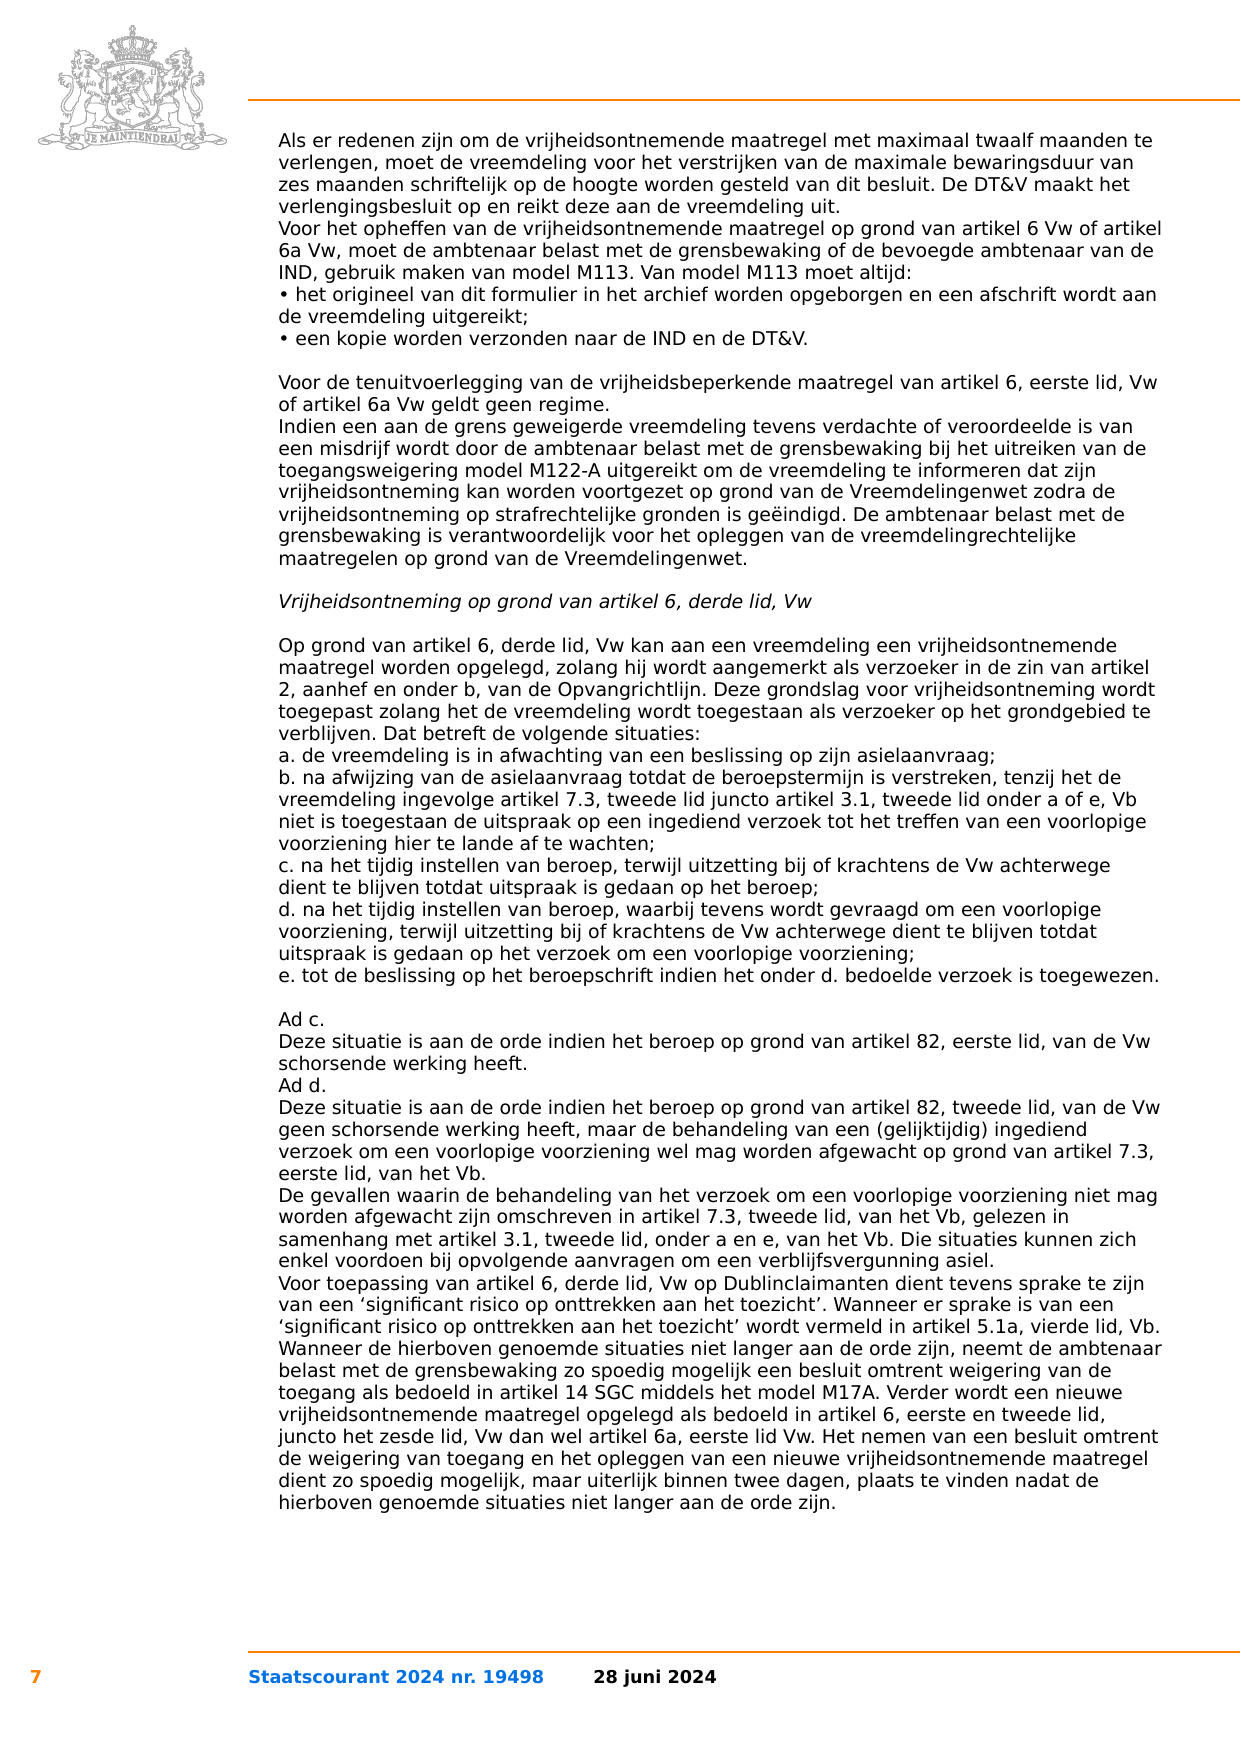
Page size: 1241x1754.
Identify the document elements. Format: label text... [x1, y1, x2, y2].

picture [38, 25, 227, 150]
subtitle Vrijheidsontneming op grond van artikel 6, derde lid, Vw [278, 591, 1163, 613]
text Voor toepassing van artikel 6, derde lid, Vw op Dublinclaimanten dient tevens sprake te zijn van een ‘significant risico op onttrekken aan het toezicht’. Wanneer er sprake is van een ‘significant risico op onttrekken aan het toezicht’ wordt vermeld in artikel 5.1a, vierde lid, Vb. [278, 1272, 1163, 1338]
text Voor de tenuitvoerlegging van de vrijheidsbeperkende maatregel van artikel 6, eerste lid, Vw of artikel 6a Vw geldt geen regime. [278, 372, 1163, 416]
text Voor het opheffen van de vrijheidsontnemende maatregel op grond van artikel 6 Vw of artikel 6a Vw, moet de ambtenaar belast met de grensbewaking of de bevoegde ambtenaar van de IND, gebruik maken van model M113. Van model M113 moet altijd: [278, 218, 1163, 284]
text b. na afwijzing van de asielaanvraag totdat de beroepstermijn is verstreken, tenzij het de vreemdeling ingevolge artikel 7.3, tweede lid juncto artikel 3.1, tweede lid onder a of e, Vb niet is toegestaan de uitspraak op een ingediend verzoek tot het treffen van een voorlopige voorziening hier te lande af te wachten; [278, 767, 1163, 855]
text Als er redenen zijn om de vrijheidsontnemende maatregel met maximaal twaalf maanden te verlengen, moet de vreemdeling voor het verstrijken van de maximale bewaringsduur van zes maanden schriftelijk op de hoogte worden gesteld van dit besluit. De DT&V maakt het verlengingsbesluit op en reikt deze aan de vreemdeling uit. [278, 130, 1163, 218]
text Ad c. [278, 1009, 1163, 1031]
text Indien een aan de grens geweigerde vreemdeling tevens verdachte of veroordeelde is van een misdrijf wordt door de ambtenaar belast met de grensbewaking bij het uitreiken van de toegangsweigering model M122-A uitgereikt om de vreemdeling te informeren dat zijn vrijheidsontneming kan worden voortgezet op grond van de Vreemdelingenwet zodra de vrijheidsontneming op strafrechtelijke gronden is geëindigd. De ambtenaar belast met de grensbewaking is verantwoordelijk voor het opleggen van de vreemdelingrechtelijke maatregelen op grond van de Vreemdelingenwet. [278, 416, 1163, 569]
text • een kopie worden verzonden naar de IND en de DT&V. [278, 328, 1163, 350]
text Wanneer de hierboven genoemde situaties niet langer aan de orde zijn, neemt de ambtenaar belast met de grensbewaking zo spoedig mogelijk een besluit omtrent weigering van de toegang als bedoeld in artikel 14 SGC middels het model M17A. Verder wordt een nieuwe vrijheidsontnemende maatregel opgelegd als bedoeld in artikel 6, eerste en tweede lid, juncto het zesde lid, Vw dan wel artikel 6a, eerste lid Vw. Het nemen van een besluit omtrent de weigering van toegang en het opleggen van een nieuwe vrijheidsontnemende maatregel dient zo spoedig mogelijk, maar uiterlijk binnen twee dagen, plaats te vinden nadat de hierboven genoemde situaties niet langer aan de orde zijn. [278, 1338, 1163, 1514]
text a. de vreemdeling is in afwachting van een beslissing op zijn asielaanvraag; [278, 745, 1163, 767]
text Deze situatie is aan de orde indien het beroep op grond van artikel 82, tweede lid, van de Vw geen schorsende werking heeft, maar de behandeling van een (gelijktijdig) ingediend verzoek om een voorlopige voorziening wel mag worden afgewacht op grond van artikel 7.3, eerste lid, van het Vb. [278, 1097, 1163, 1184]
text Op grond van artikel 6, derde lid, Vw kan aan een vreemdeling een vrijheidsontnemende maatregel worden opgelegd, zolang hij wordt aangemerkt als verzoeker in de zin van artikel 2, aanhef en onder b, van de Opvangrichtlijn. Deze grondslag voor vrijheidsontneming wordt toegepast zolang het de vreemdeling wordt toegestaan als verzoeker op het grondgebied te verblijven. Dat betreft de volgende situaties: [278, 635, 1163, 745]
text Deze situatie is aan de orde indien het beroep op grond van artikel 82, eerste lid, van de Vw schorsende werking heeft. [278, 1031, 1163, 1074]
text Ad d. [278, 1074, 1163, 1097]
text • het origineel van dit formulier in het archief worden opgeborgen en een afschrift wordt aan de vreemdeling uitgereikt; [278, 284, 1163, 328]
text c. na het tijdig instellen van beroep, terwijl uitzetting bij of krachtens de Vw achterwege dient te blijven totdat uitspraak is gedaan op het beroep; [278, 855, 1163, 899]
text e. tot de beslissing op het beroepschrift indien het onder d. bedoelde verzoek is toegewezen. [278, 965, 1163, 987]
text d. na het tijdig instellen van beroep, waarbij tevens wordt gevraagd om een voorlopige voorziening, terwijl uitzetting bij of krachtens de Vw achterwege dient te blijven totdat uitspraak is gedaan op het verzoek om een voorlopige voorziening; [278, 899, 1163, 965]
text De gevallen waarin de behandeling van het verzoek om een voorlopige voorziening niet mag worden afgewacht zijn omschreven in artikel 7.3, tweede lid, van het Vb, gelezen in samenhang met artikel 3.1, tweede lid, onder a en e, van het Vb. Die situaties kunnen zich enkel voordoen bij opvolgende aanvragen om een verblijfsvergunning asiel. [278, 1184, 1163, 1272]
